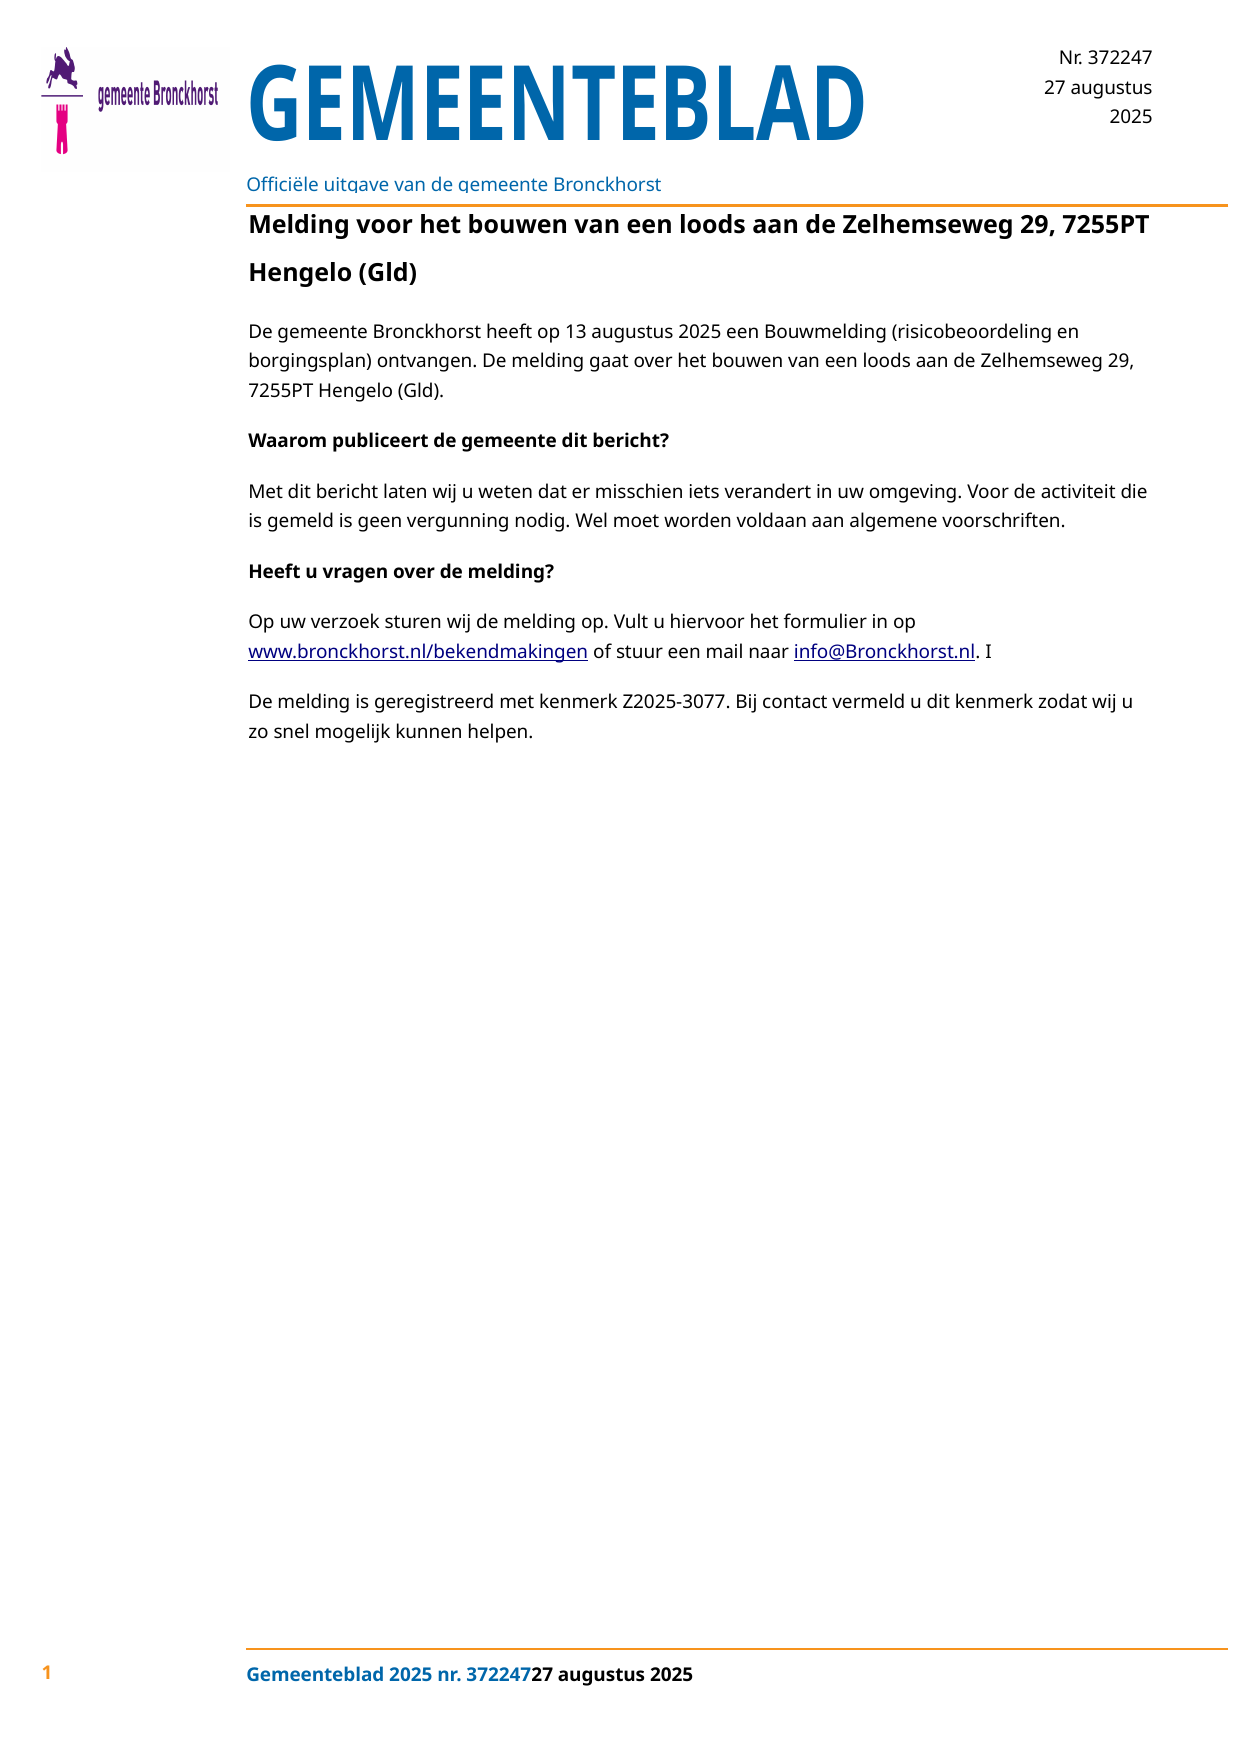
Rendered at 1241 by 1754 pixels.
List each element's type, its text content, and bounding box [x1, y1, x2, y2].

text De gemeente Bronckhorst heeft op 13 augustus 2025 een Bouwmelding (risicobeoordeling en borgingsplan) ontvangen. De melding gaat over het bouwen van een loods aan de Zelhemseweg 29, 7255PT Hengelo (Gld). [248, 318, 1152, 403]
text Met dit bericht laten wij u weten dat er misschien iets verandert in uw omgeving. Voor de activiteit die is gemeld is geen vergunning nodig. Wel moet worden voldaan aan algemene voorschriften. [248, 478, 1152, 533]
text De melding is geregistreerd met kenmerk Z2025-3077. Bij contact vermeld u dit kenmerk zodat wij u zo snel mogelijk kunnen helpen. [248, 688, 1152, 744]
text Op uw verzoek sturen wij de melding op. Vult u hiervoor het formulier in op www.bronckhorst.nl/bekendmakingen of stuur een mail naar info@Bronckhorst.nl. I [248, 608, 1152, 664]
text Melding voor het bouwen van een loods aan de Zelhemseweg 29, 7255PT Hengelo (Gld) [248, 207, 1152, 288]
picture [41, 47, 231, 172]
text Waarom publiceert de gemeente dit bericht? [248, 427, 1152, 453]
text Heeft u vragen over de melding? [248, 558, 1152, 584]
